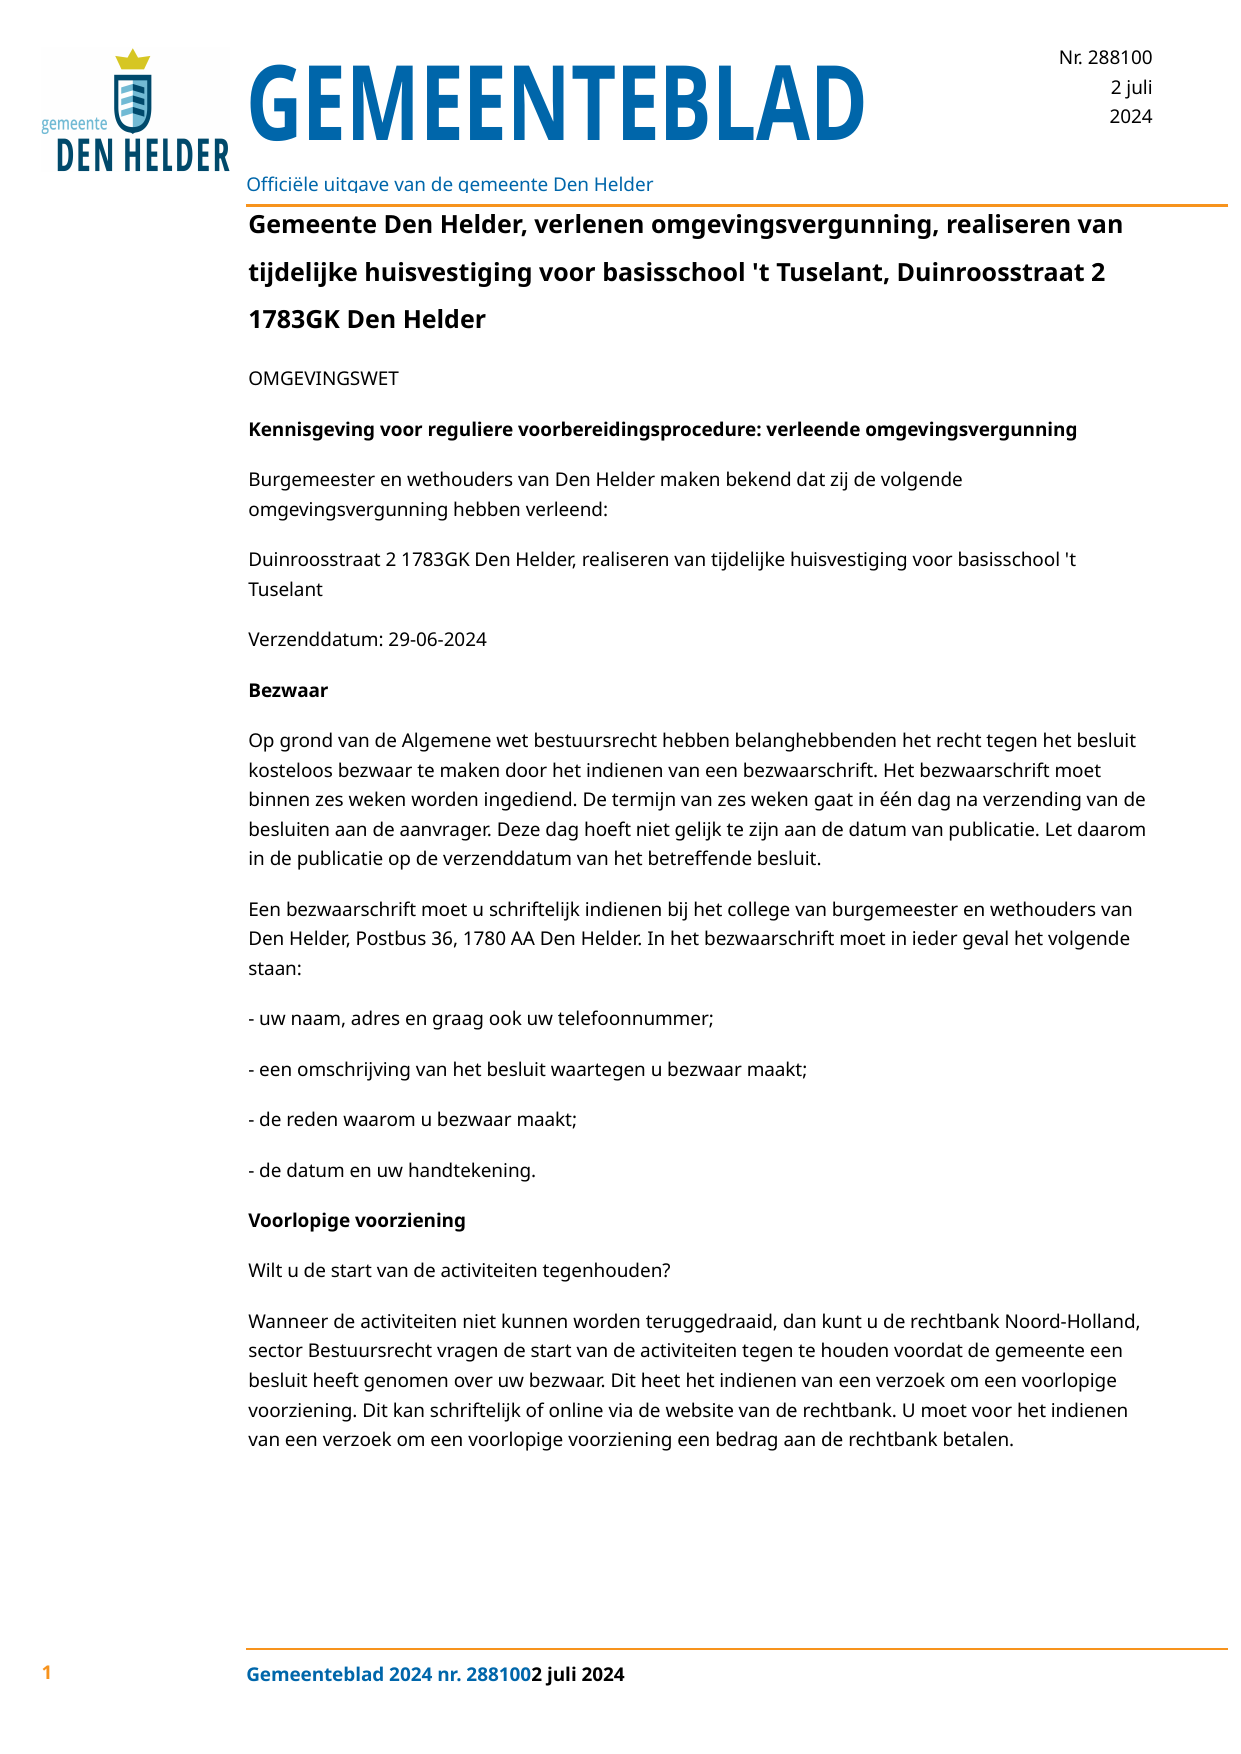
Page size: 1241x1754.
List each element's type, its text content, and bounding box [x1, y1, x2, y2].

text - een omschrijving van het besluit waartegen u bezwaar maakt; [248, 1056, 1152, 1082]
picture [41, 47, 231, 172]
text Op grond van de Algemene wet bestuursrecht hebben belanghebbenden het recht tegen het besluit kosteloos bezwaar te maken door het indienen van een bezwaarschrift. Het bezwaarschrift moet binnen zes weken worden ingediend. De termijn van zes weken gaat in één dag na verzending van de besluiten aan de aanvrager. Deze dag hoeft niet gelijk te zijn aan de datum van publicatie. Let daarom in de publicatie op de verzenddatum van het betreffende besluit. [248, 727, 1152, 871]
text Voorlopige voorziening [248, 1207, 1152, 1233]
text Wanneer de activiteiten niet kunnen worden teruggedraaid, dan kunt u de rechtbank Noord-Holland, sector Bestuursrecht vragen de start van de activiteiten tegen te houden voordat de gemeente een besluit heeft genomen over uw bezwaar. Dit heet het indienen van een verzoek om een voorlopige voorziening. Dit kan schriftelijk of online via de website van de rechtbank. U moet voor het indienen van een verzoek om een voorlopige voorziening een bedrag aan de rechtbank betalen. [248, 1308, 1152, 1452]
text - de datum en uw handtekening. [248, 1157, 1152, 1182]
text Duinroosstraat 2 1783GK Den Helder, realiseren van tijdelijke huisvestiging voor basisschool 't Tuselant [248, 546, 1152, 602]
picture [63, 144, 68, 165]
text Bezwaar [248, 677, 1152, 702]
picture [182, 144, 187, 165]
text Wilt u de start van de activiteiten tegenhouden? [248, 1258, 1152, 1283]
picture [220, 160, 224, 172]
text Burgemeester en wethouders van Den Helder maken bekend dat zij de volgende omgevingsvergunning hebben verleend: [248, 466, 1152, 522]
text OMGEVINGSWET [248, 366, 1152, 391]
text Gemeente Den Helder, verlenen omgevingsvergunning, realiseren van tijdelijke huisvestiging voor basisschool 't Tuselant, Duinroosstraat 2 1783GK Den Helder [248, 207, 1152, 336]
text Verzenddatum: 29-06-2024 [248, 626, 1152, 652]
text Kennisgeving voor reguliere voorbereidingsprocedure: verleende omgevingsvergunning [248, 416, 1152, 442]
picture [100, 154, 106, 172]
picture [130, 157, 135, 172]
text Een bezwaarschrift moet u schriftelijk indienen bij het college van burgemeester en wethouders van Den Helder, Postbus 36, 1780 AA Den Helder. In het bezwaarschrift moet in ieder geval het volgende staan: [248, 896, 1152, 981]
text - de reden waarom u bezwaar maakt; [248, 1106, 1152, 1132]
text - uw naam, adres en graag ook uw telefoonnummer; [248, 1006, 1152, 1031]
